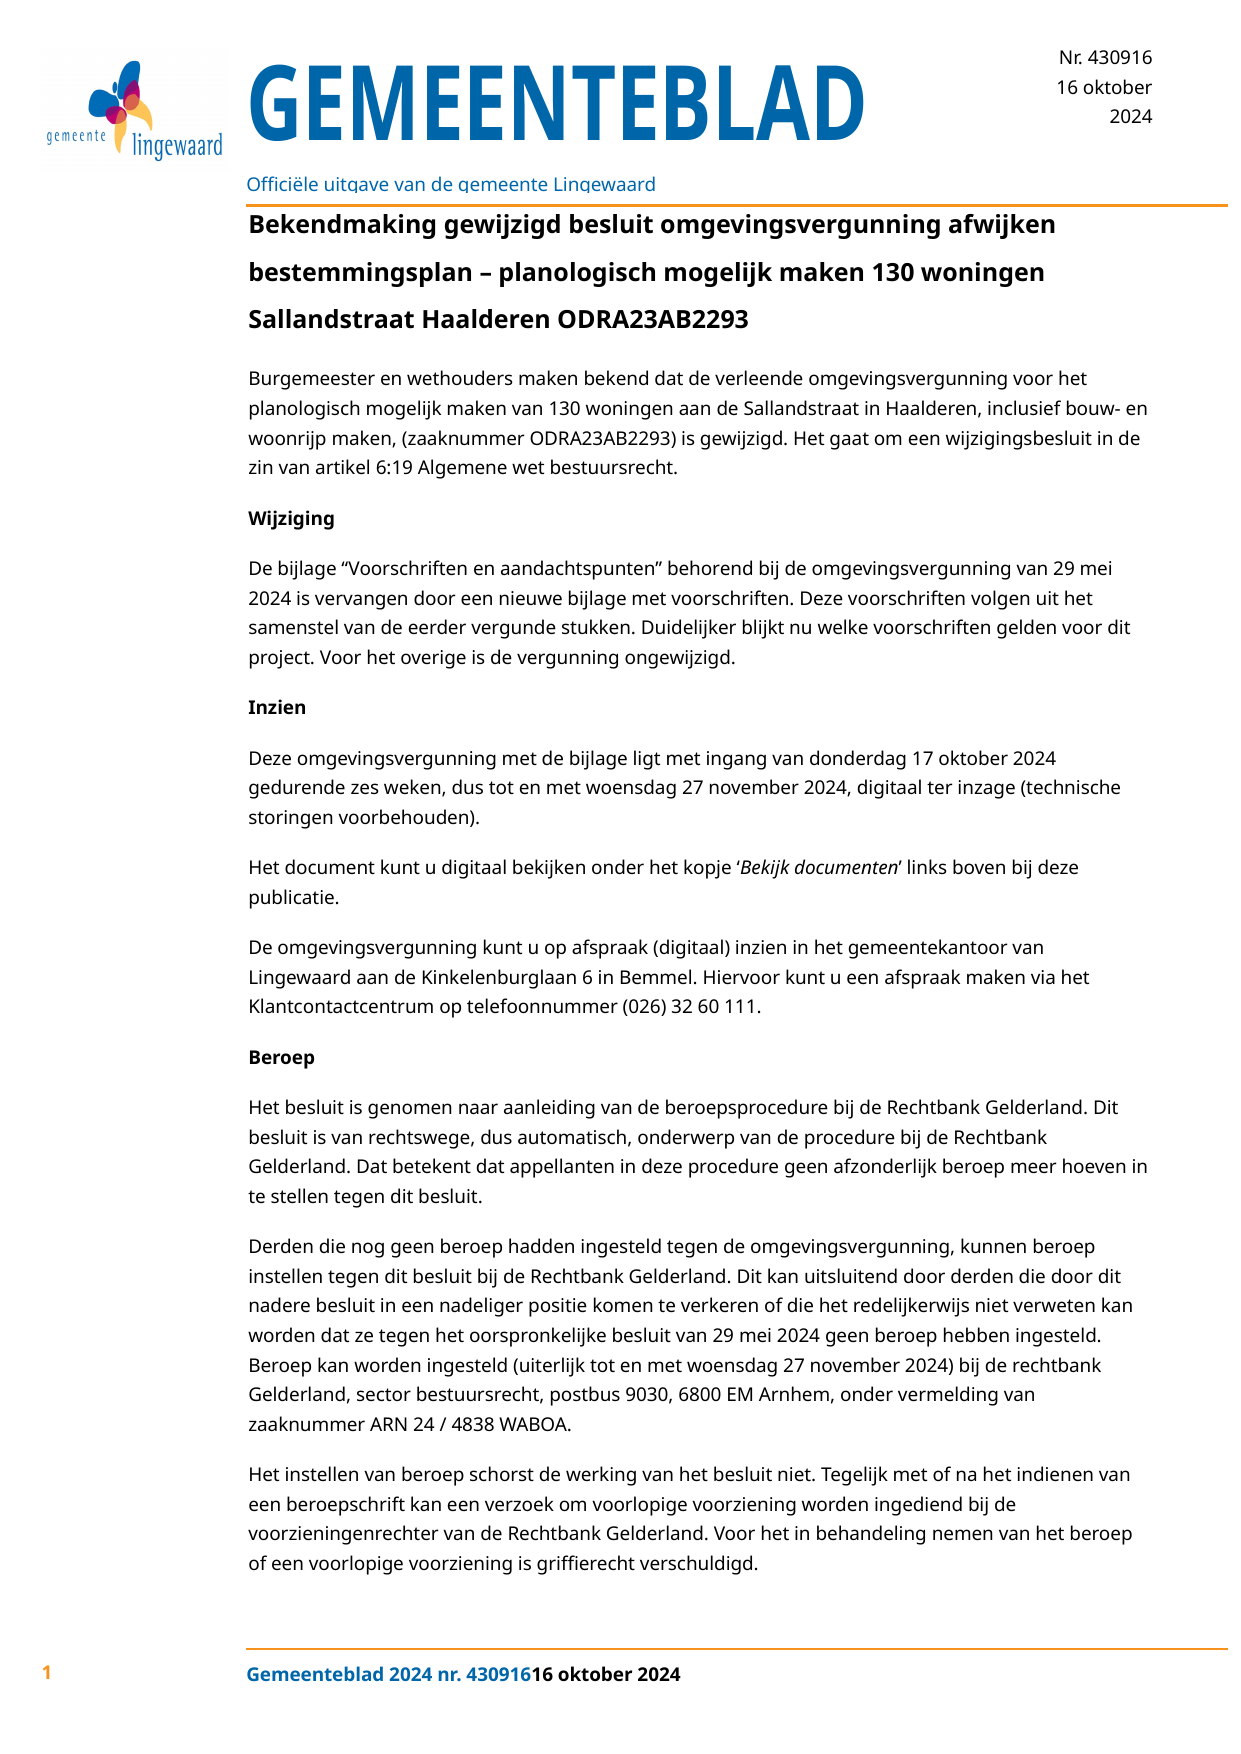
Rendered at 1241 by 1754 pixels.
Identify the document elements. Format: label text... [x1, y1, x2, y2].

picture [41, 47, 231, 172]
text De bijlage “Voorschriften en aandachtspunten” behorend bij de omgevingsvergunning van 29 mei 2024 is vervangen door een nieuwe bijlage met voorschriften. Deze voorschriften volgen uit het samenstel van de eerder vergunde stukken. Duidelijker blijkt nu welke voorschriften gelden voor dit project. Voor het overige is de vergunning ongewijzigd. [248, 555, 1152, 669]
text Het document kunt u digitaal bekijken onder het kopje ‘Bekijk documenten’ links boven bij deze publicatie. [248, 854, 1152, 909]
text Beroep [248, 1044, 1152, 1069]
text Het instellen van beroep schorst de werking van het besluit niet. Tegelijk met of na het indienen van een beroepschrift kan een verzoek om voorlopige voorziening worden ingediend bij de voorzieningenrechter van de Rechtbank Gelderland. Voor het in behandeling nemen van het beroep of een voorlopige voorziening is griffierecht verschuldigd. [248, 1461, 1152, 1576]
text Het besluit is genomen naar aanleiding van de beroepsprocedure bij de Rechtbank Gelderland. Dit besluit is van rechtswege, dus automatisch, onderwerp van de procedure bij de Rechtbank Gelderland. Dat betekent dat appellanten in deze procedure geen afzonderlijk beroep meer hoeven in te stellen tegen dit besluit. [248, 1094, 1152, 1209]
text Derden die nog geen beroep hadden ingesteld tegen de omgevingsvergunning, kunnen beroep instellen tegen dit besluit bij de Rechtbank Gelderland. Dit kan uitsluitend door derden die door dit nadere besluit in een nadeliger positie komen te verkeren of die het redelijkerwijs niet verweten kan worden dat ze tegen het oorspronkelijke besluit van 29 mei 2024 geen beroep hebben ingesteld. Beroep kan worden ingesteld (uiterlijk tot en met woensdag 27 november 2024) bij de rechtbank Gelderland, sector bestuursrecht, postbus 9030, 6800 EM Arnhem, onder vermelding van zaaknummer ARN 24 / 4838 WABOA. [248, 1233, 1152, 1437]
text Burgemeester en wethouders maken bekend dat de verleende omgevingsvergunning voor het planologisch mogelijk maken van 130 woningen aan de Sallandstraat in Haalderen, inclusief bouw- en woonrijp maken, (zaaknummer ODRA23AB2293) is gewijzigd. Het gaat om een wijzigingsbesluit in de zin van artikel 6:19 Algemene wet bestuursrecht. [248, 366, 1152, 480]
text Inzien [248, 694, 1152, 720]
text Wijziging [248, 505, 1152, 530]
text De omgevingsvergunning kunt u op afspraak (digitaal) inzien in het gemeentekantoor van Lingewaard aan de Kinkelenburglaan 6 in Bemmel. Hiervoor kunt u een afspraak maken via het Klantcontactcentrum op telefoonnummer (026) 32 60 111. [248, 934, 1152, 1019]
text Deze omgevingsvergunning met de bijlage ligt met ingang van donderdag 17 oktober 2024 gedurende zes weken, dus tot en met woensdag 27 november 2024, digitaal ter inzage (technische storingen voorbehouden). [248, 745, 1152, 829]
text Bekendmaking gewijzigd besluit omgevingsvergunning afwijken bestemmingsplan – planologisch mogelijk maken 130 woningen Sallandstraat Haalderen ODRA23AB2293 [248, 207, 1152, 336]
